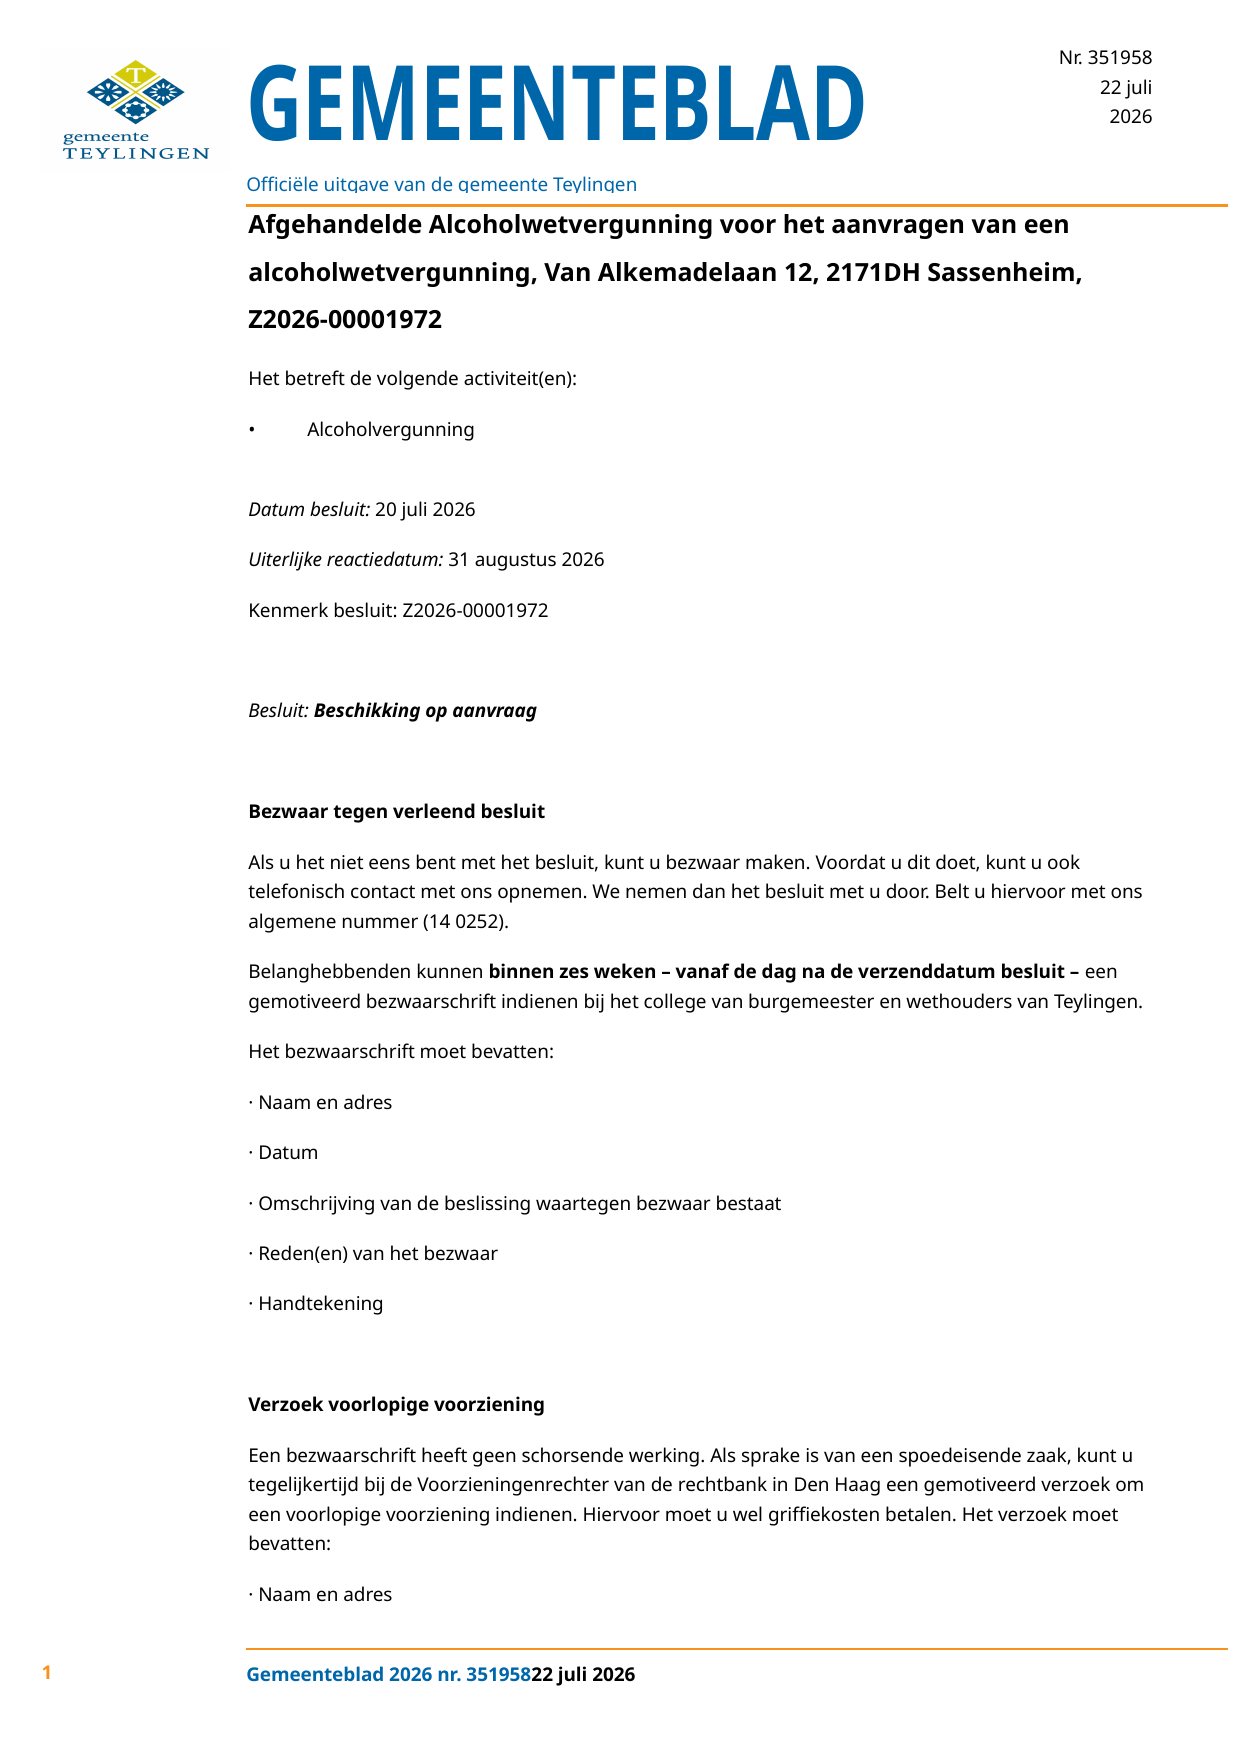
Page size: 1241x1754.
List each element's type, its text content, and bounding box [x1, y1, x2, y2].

text Als u het niet eens bent met het besluit, kunt u bezwaar maken. Voordat u dit doet, kunt u ook telefonisch contact met ons opnemen. We nemen dan het besluit met u door. Belt u hiervoor met ons algemene nummer (14 0252). [248, 849, 1152, 934]
text · Omschrijving van de beslissing waartegen bezwaar bestaat [248, 1190, 1152, 1215]
text Belanghebbenden kunnen binnen zes weken – vanaf de dag na de verzenddatum besluit – een gemotiveerd bezwaarschrift indienen bij het college van burgemeester en wethouders van Teylingen. [248, 958, 1152, 1014]
text Verzoek voorlopige voorziening [248, 1391, 1152, 1417]
text · Naam en adres [248, 1581, 1152, 1607]
text · Handtekening [248, 1291, 1152, 1316]
text · Reden(en) van het bezwaar [248, 1240, 1152, 1266]
text · Datum [248, 1139, 1152, 1165]
list Alcoholvergunning [248, 416, 1152, 442]
text Kenmerk besluit: Z2026-00001972 [248, 597, 1152, 622]
text Datum besluit: 20 juli 2026 [248, 496, 1152, 522]
text Uiterlijke reactiedatum: 31 augustus 2026 [248, 546, 1152, 572]
text Een bezwaarschrift heeft geen schorsende werking. Als sprake is van een spoedeisende zaak, kunt u tegelijkertijd bij de Voorzieningenrechter van de rechtbank in Den Haag een gemotiveerd verzoek om een voorlopige voorziening indienen. Hiervoor moet u wel griffiekosten betalen. Het verzoek moet bevatten: [248, 1442, 1152, 1556]
text Afgehandelde Alcoholwetvergunning voor het aanvragen van een alcoholwetvergunning, Van Alkemadelaan 12, 2171DH Sassenheim, Z2026-00001972 [248, 207, 1152, 336]
text · Naam en adres [248, 1089, 1152, 1114]
text Besluit: Beschikking op aanvraag [248, 698, 1152, 723]
picture [41, 47, 231, 172]
text Het bezwaarschrift moet bevatten: [248, 1038, 1152, 1064]
text Het betreft de volgende activiteit(en): [248, 366, 1152, 391]
text Bezwaar tegen verleend besluit [248, 798, 1152, 824]
